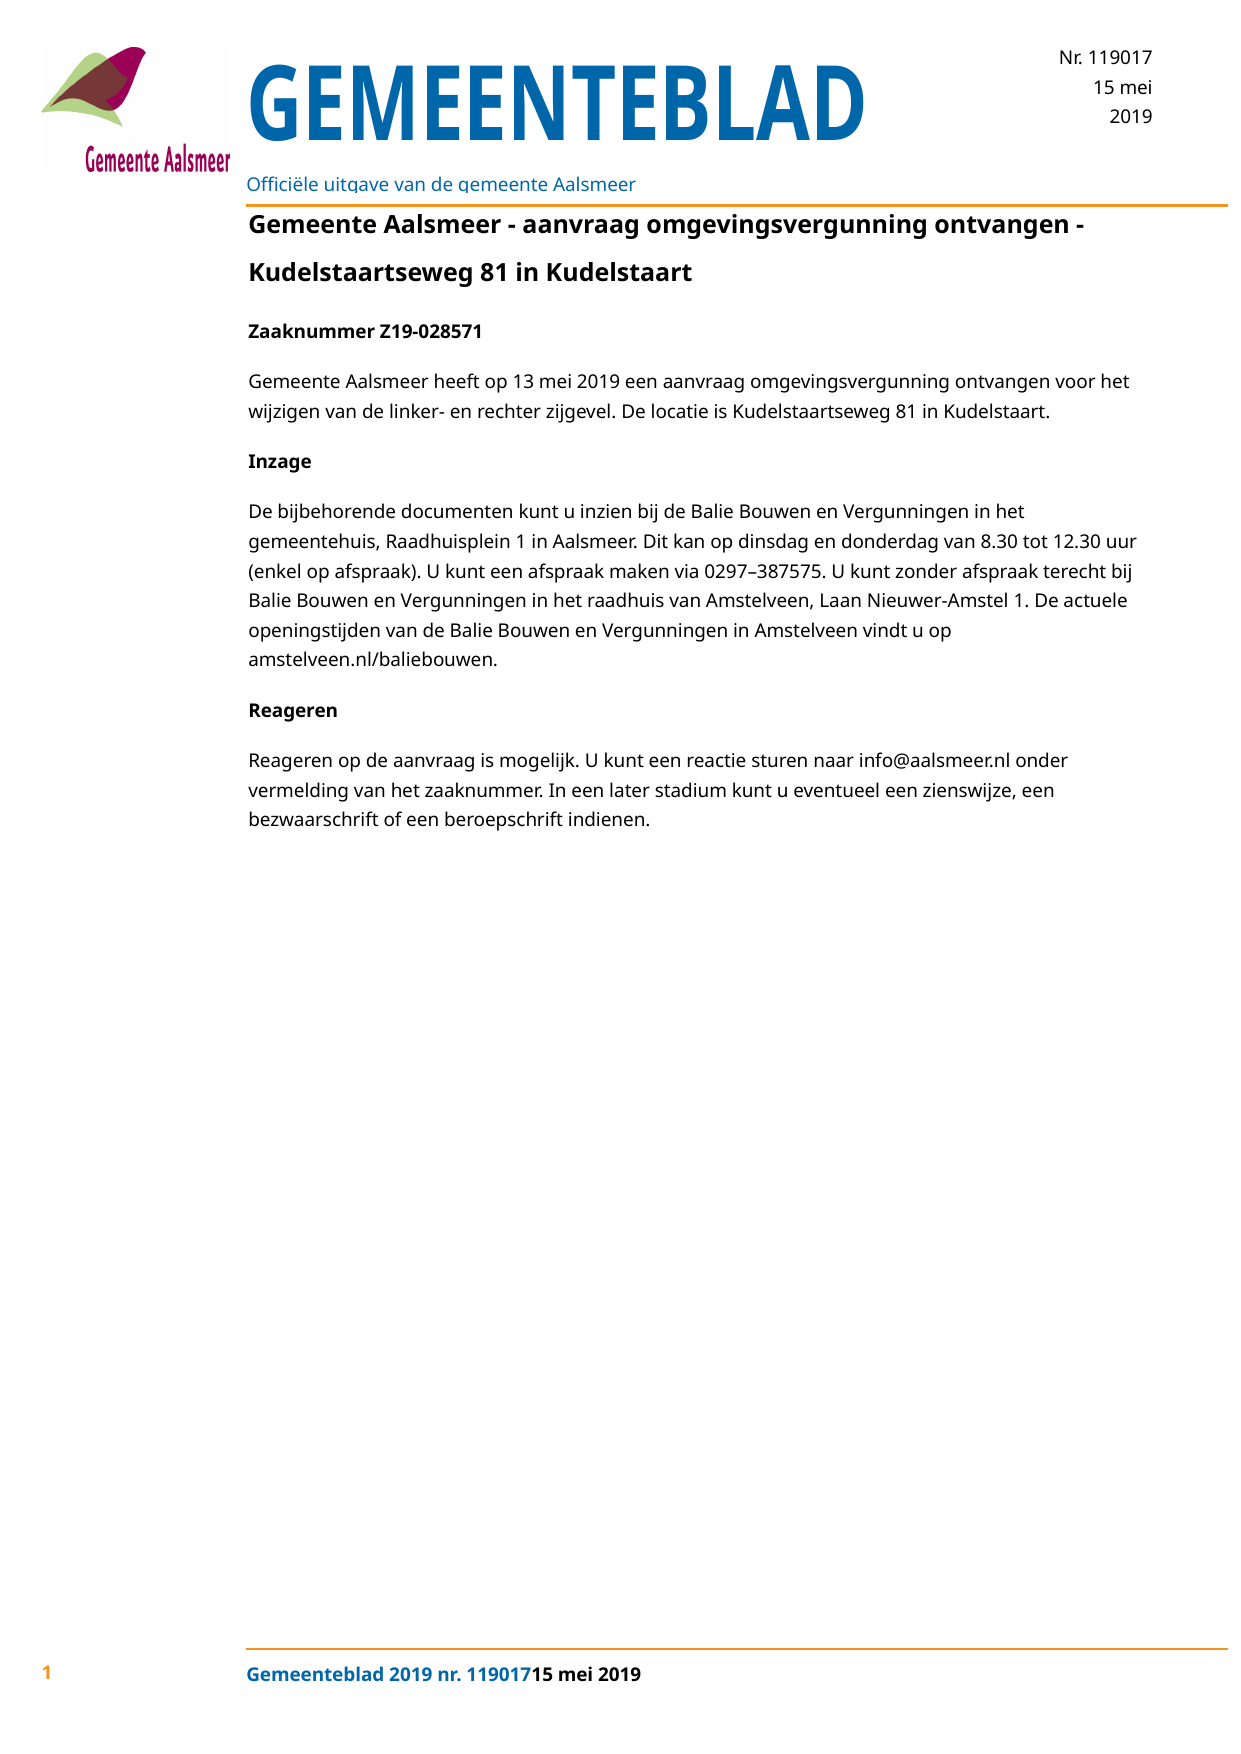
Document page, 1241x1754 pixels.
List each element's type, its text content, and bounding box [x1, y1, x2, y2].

picture [41, 47, 231, 172]
text Gemeente Aalsmeer - aanvraag omgevingsvergunning ontvangen - Kudelstaartseweg 81 in Kudelstaart [248, 207, 1152, 288]
text Reageren op de aanvraag is mogelijk. U kunt een reactie sturen naar info@aalsmeer.nl onder vermelding van het zaaknummer. In een later stadium kunt u eventueel een zienswijze, een bezwaarschrift of een beroepschrift indienen. [248, 747, 1152, 832]
text Zaaknummer Z19-028571 [248, 318, 1152, 344]
text Gemeente Aalsmeer heeft op 13 mei 2019 een aanvraag omgevingsvergunning ontvangen voor het wijzigen van de linker- en rechter zijgevel. De locatie is Kudelstaartseweg 81 in Kudelstaart. [248, 368, 1152, 424]
text Inzage [248, 448, 1152, 474]
text Reageren [248, 697, 1152, 723]
text De bijbehorende documenten kunt u inzien bij de Balie Bouwen en Vergunningen in het gemeentehuis, Raadhuisplein 1 in Aalsmeer. Dit kan op dinsdag en donderdag van 8.30 tot 12.30 uur (enkel op afspraak). U kunt een afspraak maken via 0297–387575. U kunt zonder afspraak terecht bij Balie Bouwen en Vergunningen in het raadhuis van Amstelveen, Laan Nieuwer-Amstel 1. De actuele openingstijden van de Balie Bouwen en Vergunningen in Amstelveen vindt u op amstelveen.nl/baliebouwen. [248, 499, 1152, 672]
